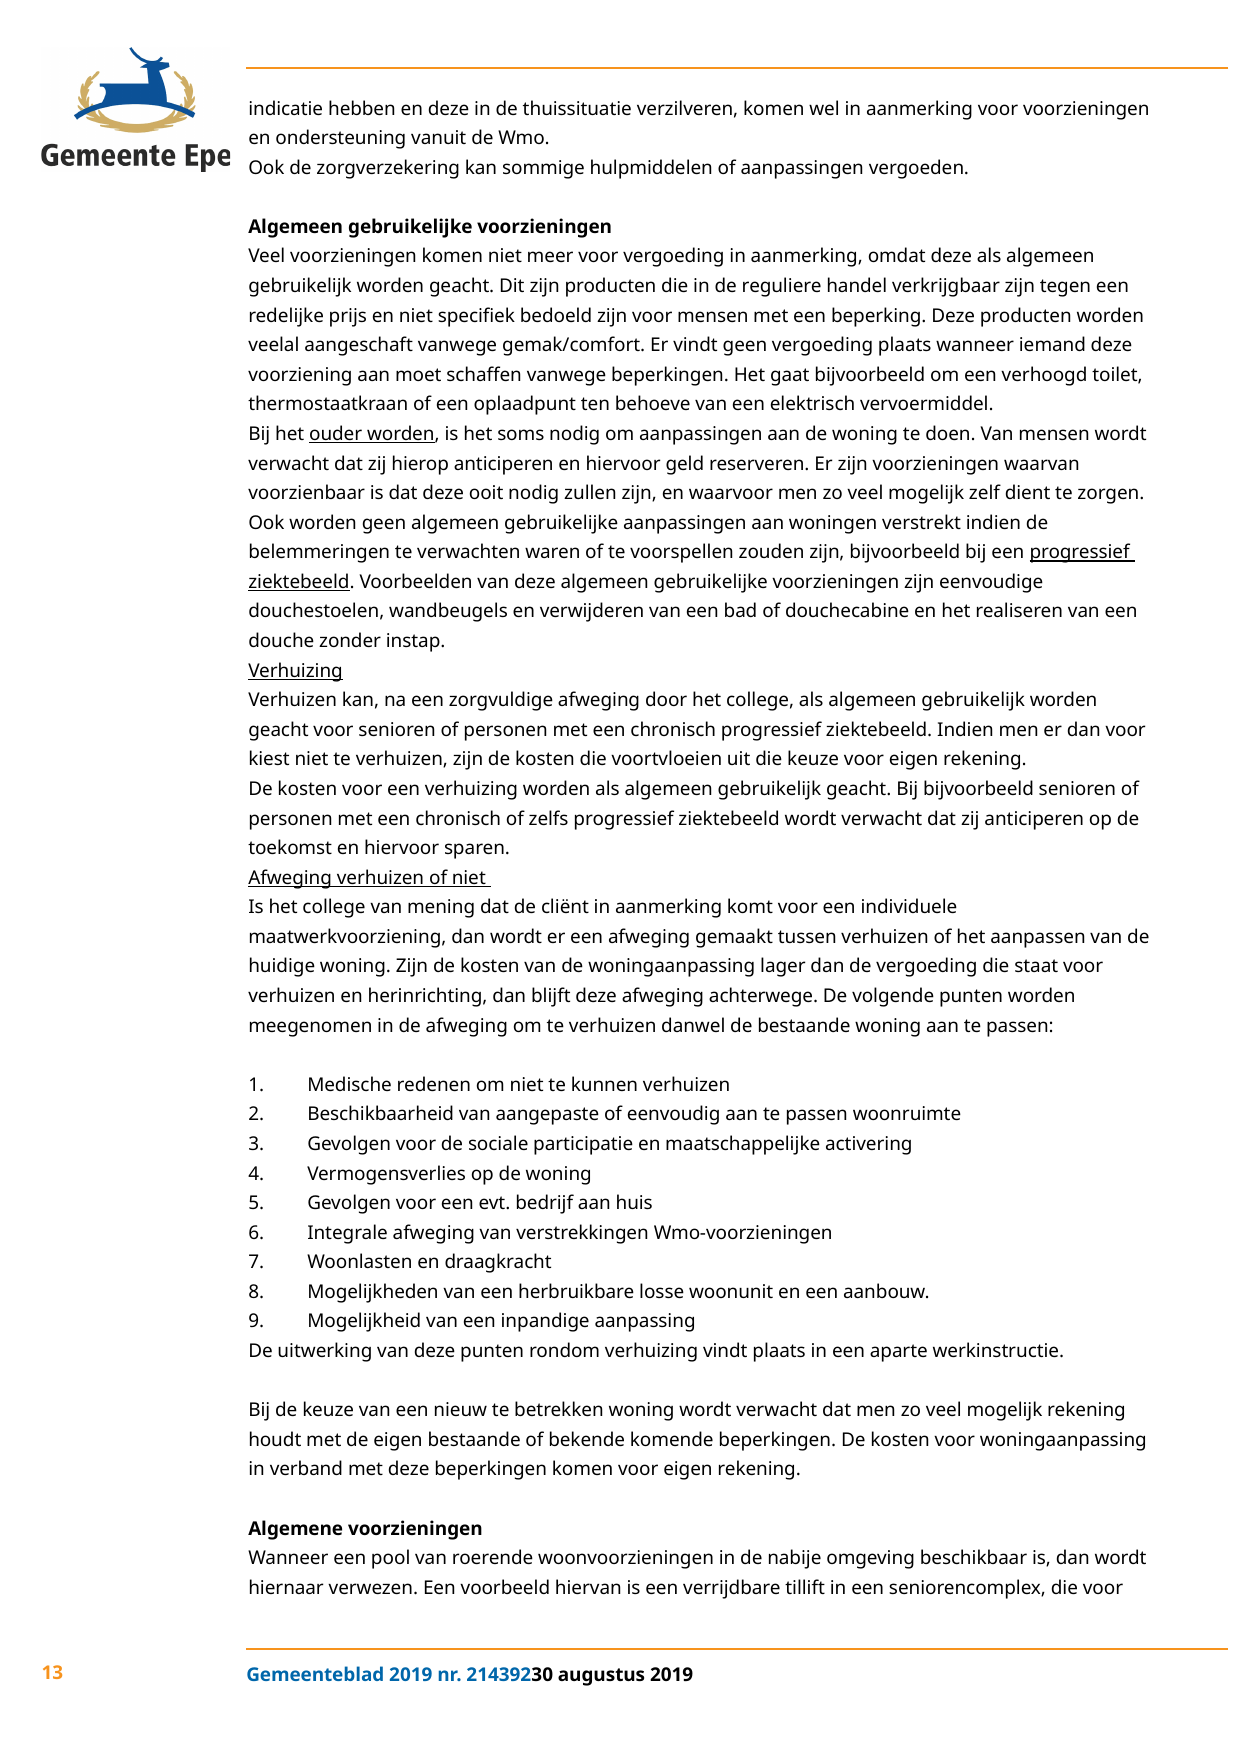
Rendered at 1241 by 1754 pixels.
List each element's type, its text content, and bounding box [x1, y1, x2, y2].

list Woonlasten en draagkracht [248, 1248, 1152, 1274]
list Mogelijkheden van een herbruikbare losse woonunit en een aanbouw. [248, 1278, 1152, 1304]
text Wanneer een pool van roerende woonvoorzieningen in de nabije omgeving beschikbaar is, dan wordt hiernaar verwezen. Een voorbeeld hiervan is een verrijdbare tillift in een seniorencomplex, die voor [248, 1544, 1152, 1600]
picture [41, 47, 231, 172]
list Gevolgen voor de sociale participatie en maatschappelijke activering [248, 1130, 1152, 1156]
list Gevolgen voor een evt. bedrijf aan huis [248, 1189, 1152, 1215]
text De kosten voor een verhuizing worden als algemeen gebruikelijk geacht. Bij bijvoorbeeld senioren of personen met een chronisch of zelfs progressief ziektebeeld wordt verwacht dat zij anticiperen op de toekomst en hiervoor sparen. [248, 775, 1152, 860]
text Algemeen gebruikelijke voorzieningen [248, 213, 1152, 239]
text Bij de keuze van een nieuw te betrekken woning wordt verwacht dat men zo veel mogelijk rekening houdt met de eigen bestaande of bekende komende beperkingen. De kosten voor woningaanpassing in verband met deze beperkingen komen voor eigen rekening. [248, 1396, 1152, 1481]
list Integrale afweging van verstrekkingen Wmo-voorzieningen [248, 1219, 1152, 1245]
list Mogelijkheid van een inpandige aanpassing [248, 1308, 1152, 1333]
text Verhuizen kan, na een zorgvuldige afweging door het college, als algemeen gebruikelijk worden geacht voor senioren of personen met een chronisch progressief ziektebeeld. Indien men er dan voor kiest niet te verhuizen, zijn de kosten die voortvloeien uit die keuze voor eigen rekening. [248, 686, 1152, 771]
text Ook de zorgverzekering kan sommige hulpmiddelen of aanpassingen vergoeden. [248, 154, 1152, 180]
list Vermogensverlies op de woning [248, 1160, 1152, 1186]
text Bij het ouder worden, is het soms nodig om aanpassingen aan de woning te doen. Van mensen wordt verwacht dat zij hierop anticiperen en hiervoor geld reserveren. Er zijn voorzieningen waarvan voorzienbaar is dat deze ooit nodig zullen zijn, en waarvoor men zo veel mogelijk zelf dient te zorgen. Ook worden geen algemeen gebruikelijke aanpassingen aan woningen verstrekt indien de belemmeringen te verwachten waren of te voorspellen zouden zijn, bijvoorbeeld bij een progressief ziektebeeld. Voorbeelden van deze algemeen gebruikelijke voorzieningen zijn eenvoudige douchestoelen, wandbeugels en verwijderen van een bad of douchecabine en het realiseren van een douche zonder instap. [248, 420, 1152, 653]
text Veel voorzieningen komen niet meer voor vergoeding in aanmerking, omdat deze als algemeen gebruikelijk worden geacht. Dit zijn producten die in de reguliere handel verkrijgbaar zijn tegen een redelijke prijs en niet specifiek bedoeld zijn voor mensen met een beperking. Deze producten worden veelal aangeschaft vanwege gemak/comfort. Er vindt geen vergoeding plaats wanneer iemand deze voorziening aan moet schaffen vanwege beperkingen. Het gaat bijvoorbeeld om een verhoogd toilet, thermostaatkraan of een oplaadpunt ten behoeve van een elektrisch vervoermiddel. [248, 243, 1152, 416]
text Verhuizing [248, 657, 1152, 683]
text Is het college van mening dat de cliënt in aanmerking komt voor een individuele maatwerkvoorziening, dan wordt er een afweging gemaakt tussen verhuizen of het aanpassen van de huidige woning. Zijn de kosten van de woningaanpassing lager dan de vergoeding die staat voor verhuizen en herinrichting, dan blijft deze afweging achterwege. De volgende punten worden meegenomen in de afweging om te verhuizen danwel de bestaande woning aan te passen: [248, 893, 1152, 1038]
list Beschikbaarheid van aangepaste of eenvoudig aan te passen woonruimte [248, 1101, 1152, 1126]
list Medische redenen om niet te kunnen verhuizen [248, 1071, 1152, 1097]
text indicatie hebben en deze in de thuissituatie verzilveren, komen wel in aanmerking voor voorzieningen en ondersteuning vanuit de Wmo. [248, 95, 1152, 150]
text Algemene voorzieningen [248, 1515, 1152, 1541]
text De uitwerking van deze punten rondom verhuizing vindt plaats in een aparte werkinstructie. [248, 1337, 1152, 1363]
text Afweging verhuizen of niet [248, 864, 1152, 890]
